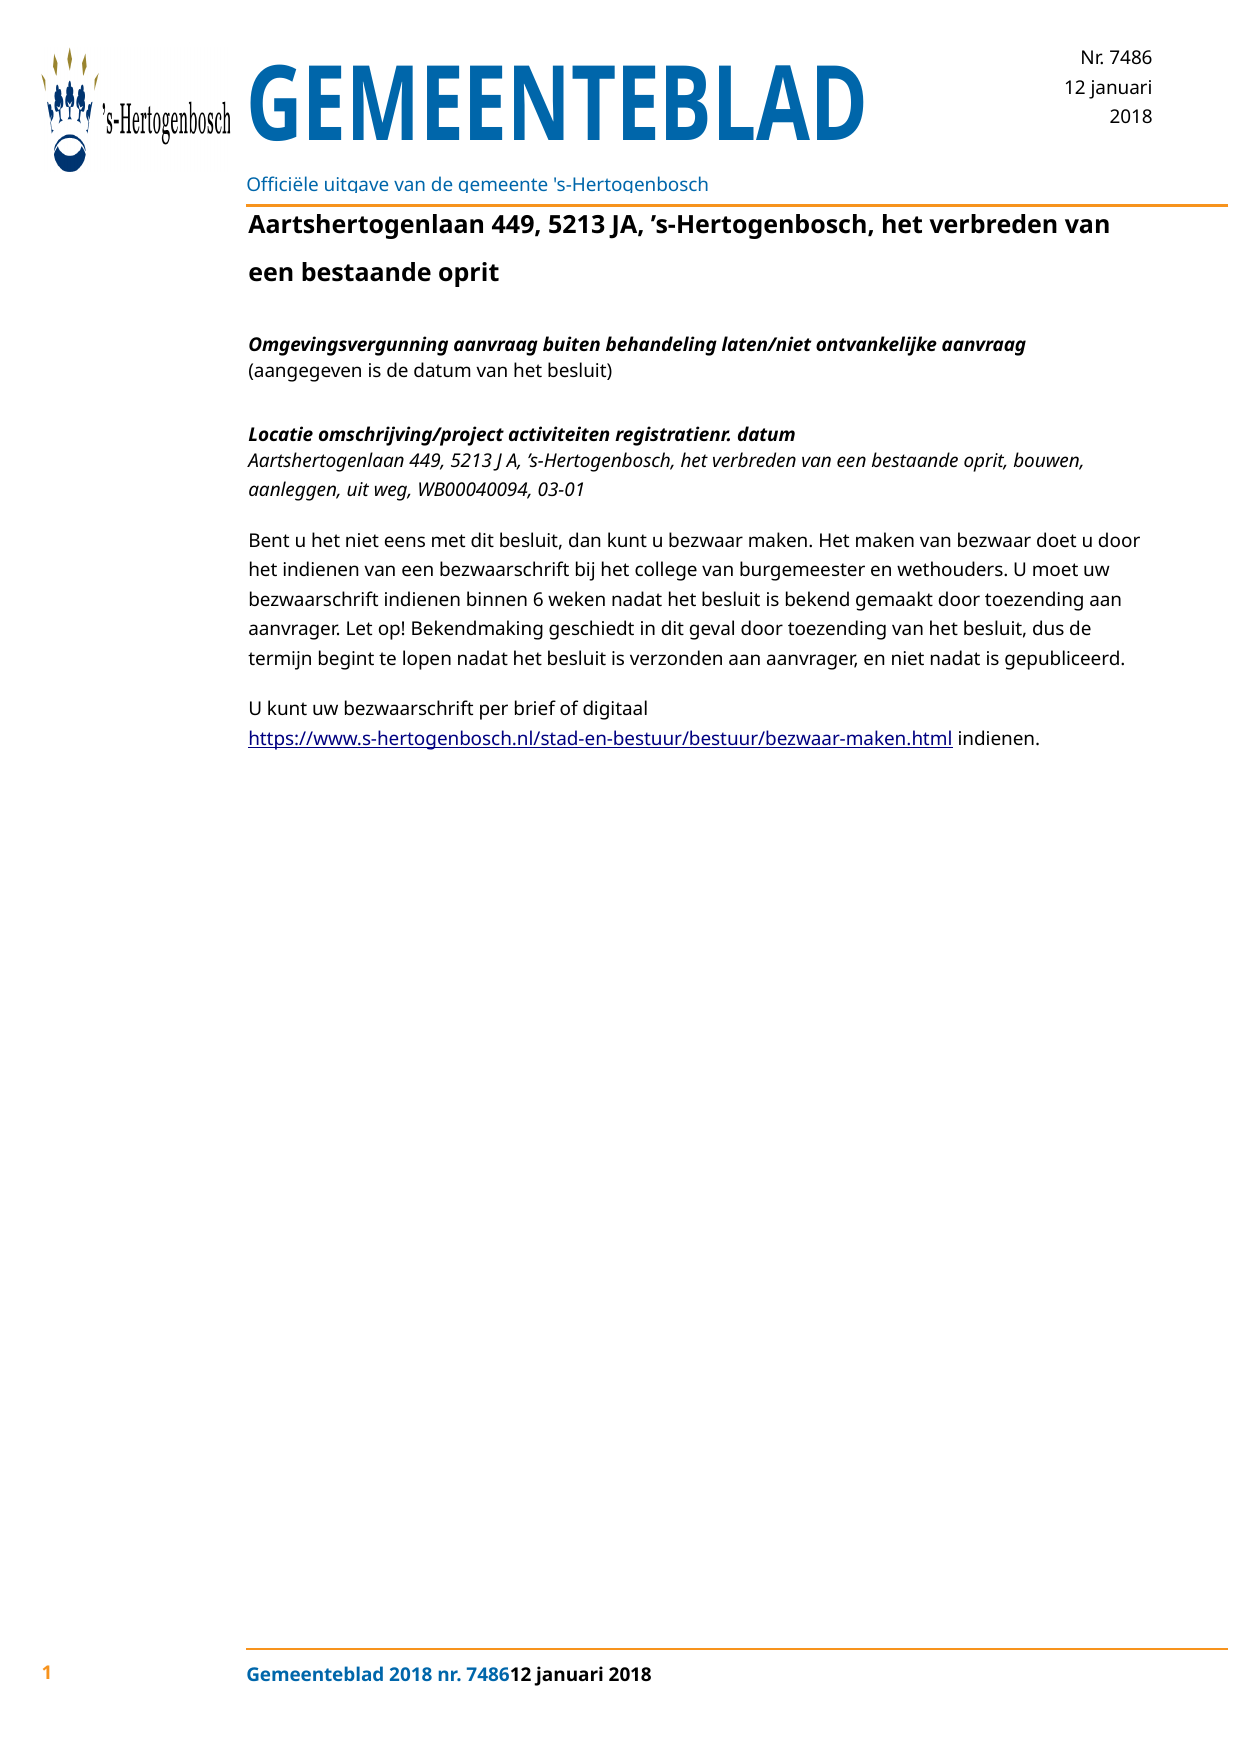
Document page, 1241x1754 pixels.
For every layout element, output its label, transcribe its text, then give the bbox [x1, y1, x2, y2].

picture [41, 47, 231, 172]
text (aangegeven is de datum van het besluit) [248, 357, 1152, 383]
text Locatie omschrijving/project activiteiten registratienr. datum [248, 421, 1152, 447]
text Aartshertogenlaan 449, 5213 JA, ’s-Hertogenbosch, het verbreden van een bestaande oprit [248, 207, 1152, 288]
text Omgevingsvergunning aanvraag buiten behandeling laten/niet ontvankelijke aanvraag [248, 331, 1152, 357]
text Aartshertogenlaan 449, 5213 J A, ’s-Hertogenbosch, het verbreden van een bestaande oprit, bouwen, aanleggen, uit weg, WB00040094, 03-01 [248, 447, 1152, 502]
text Bent u het niet eens met dit besluit, dan kunt u bezwaar maken. Het maken van bezwaar doet u door het indienen van een bezwaarschrift bij het college van burgemeester en wethouders. U moet uw bezwaarschrift indienen binnen 6 weken nadat het besluit is bekend gemaakt door toezending aan aanvrager. Let op! Bekendmaking geschiedt in dit geval door toezending van het besluit, dus de termijn begint te lopen nadat het besluit is verzonden aan aanvrager, en niet nadat is gepubliceerd. [248, 527, 1152, 671]
text U kunt uw bezwaarschrift per brief of digitaal https://www.s-hertogenbosch.nl/stad-en-bestuur/bestuur/bezwaar-maken.html indienen. [248, 696, 1152, 751]
